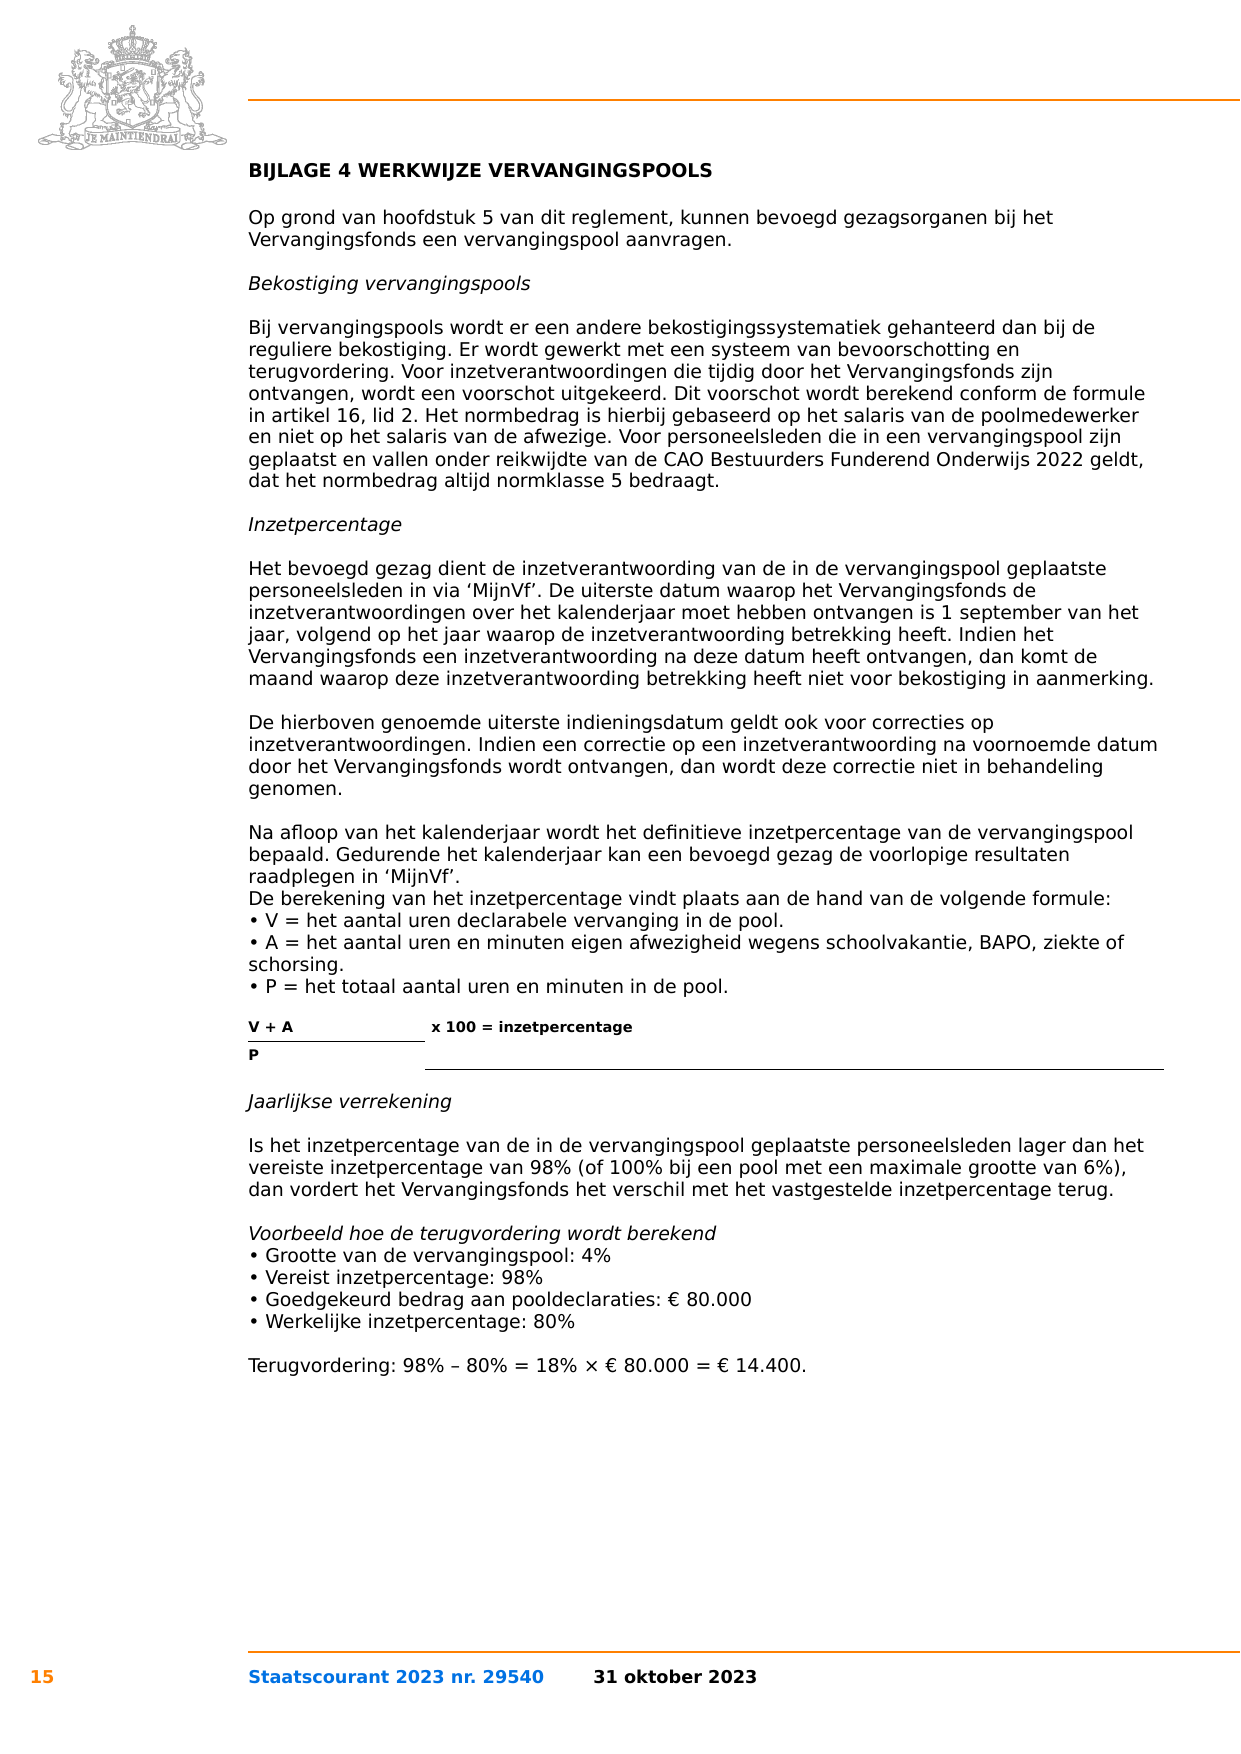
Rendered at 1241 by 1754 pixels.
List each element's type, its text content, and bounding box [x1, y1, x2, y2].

text Op grond van hoofdstuk 5 van dit reglement, kunnen bevoegd gezagsorganen bij het Vervangingsfonds een vervangingspool aanvragen. [248, 207, 1163, 251]
subtitle BIJLAGE 4 WERKWIJZE VERVANGINGSPOOLS [248, 160, 1163, 182]
table_header x 100 = inzetpercentage [425, 1019, 1163, 1068]
subtitle Bekostiging vervangingspools [248, 273, 1163, 295]
subtitle Jaarlijkse verrekening [248, 1091, 1163, 1113]
text Na afloop van het kalenderjaar wordt het definitieve inzetpercentage van de vervangingspool bepaald. Gedurende het kalenderjaar kan een bevoegd gezag de voorlopige resultaten raadplegen in ‘MijnVf’. [248, 822, 1163, 888]
text • V = het aantal uren declarabele vervanging in de pool. [248, 909, 1163, 932]
text Bij vervangingspools wordt er een andere bekostigingssystematiek gehanteerd dan bij de reguliere bekostiging. Er wordt gewerkt met een systeem van bevoorschotting en terugvordering. Voor inzetverantwoordingen die tijdig door het Vervangingsfonds zijn ontvangen, wordt een voorschot uitgekeerd. Dit voorschot wordt berekend conform de formule in artikel 16, lid 2. Het normbedrag is hierbij gebaseerd op het salaris van de poolmedewerker en niet op het salaris van de afwezige. Voor personeelsleden die in een vervangingspool zijn geplaatst en vallen onder reikwijdte van de CAO Bestuurders Funderend Onderwijs 2022 geldt, dat het normbedrag altijd normklasse 5 bedraagt. [248, 317, 1163, 492]
text De berekening van het inzetpercentage vindt plaats aan de hand van de volgende formule: [248, 888, 1163, 909]
table_header V + A [248, 1019, 425, 1041]
text • Goedgekeurd bedrag aan pooldeclaraties: € 80.000 [248, 1289, 1163, 1311]
picture [38, 25, 227, 150]
text • Werkelijke inzetpercentage: 80% [248, 1311, 1163, 1333]
text Het bevoegd gezag dient de inzetverantwoording van de in de vervangingspool geplaatste personeelsleden in via ‘MijnVf’. De uiterste datum waarop het Vervangingsfonds de inzetverantwoordingen over het kalenderjaar moet hebben ontvangen is 1 september van het jaar, volgend op het jaar waarop de inzetverantwoording betrekking heeft. Indien het Vervangingsfonds een inzetverantwoording na deze datum heeft ontvangen, dan komt de maand waarop deze inzetverantwoording betrekking heeft niet voor bekostiging in aanmerking. [248, 558, 1163, 690]
table_cell P [248, 1042, 425, 1068]
text • P = het totaal aantal uren en minuten in de pool. [248, 976, 1163, 997]
subtitle Inzetpercentage [248, 514, 1163, 536]
text • Vereist inzetpercentage: 98% [248, 1267, 1163, 1289]
text • Grootte van de vervangingspool: 4% [248, 1245, 1163, 1267]
text De hierboven genoemde uiterste indieningsdatum geldt ook voor correcties op inzetverantwoordingen. Indien een correctie op een inzetverantwoording na voornoemde datum door het Vervangingsfonds wordt ontvangen, dan wordt deze correctie niet in behandeling genomen. [248, 712, 1163, 800]
text Is het inzetpercentage van de in de vervangingspool geplaatste personeelsleden lager dan het vereiste inzetpercentage van 98% (of 100% bij een pool met een maximale grootte van 6%), dan vordert het Vervangingsfonds het verschil met het vastgestelde inzetpercentage terug. [248, 1135, 1163, 1201]
subtitle Voorbeeld hoe de terugvordering wordt berekend [248, 1223, 1163, 1245]
text • A = het aantal uren en minuten eigen afwezigheid wegens schoolvakantie, BAPO, ziekte of schorsing. [248, 932, 1163, 976]
text Terugvordering: 98% – 80% = 18% × € 80.000 = € 14.400. [248, 1355, 1163, 1377]
